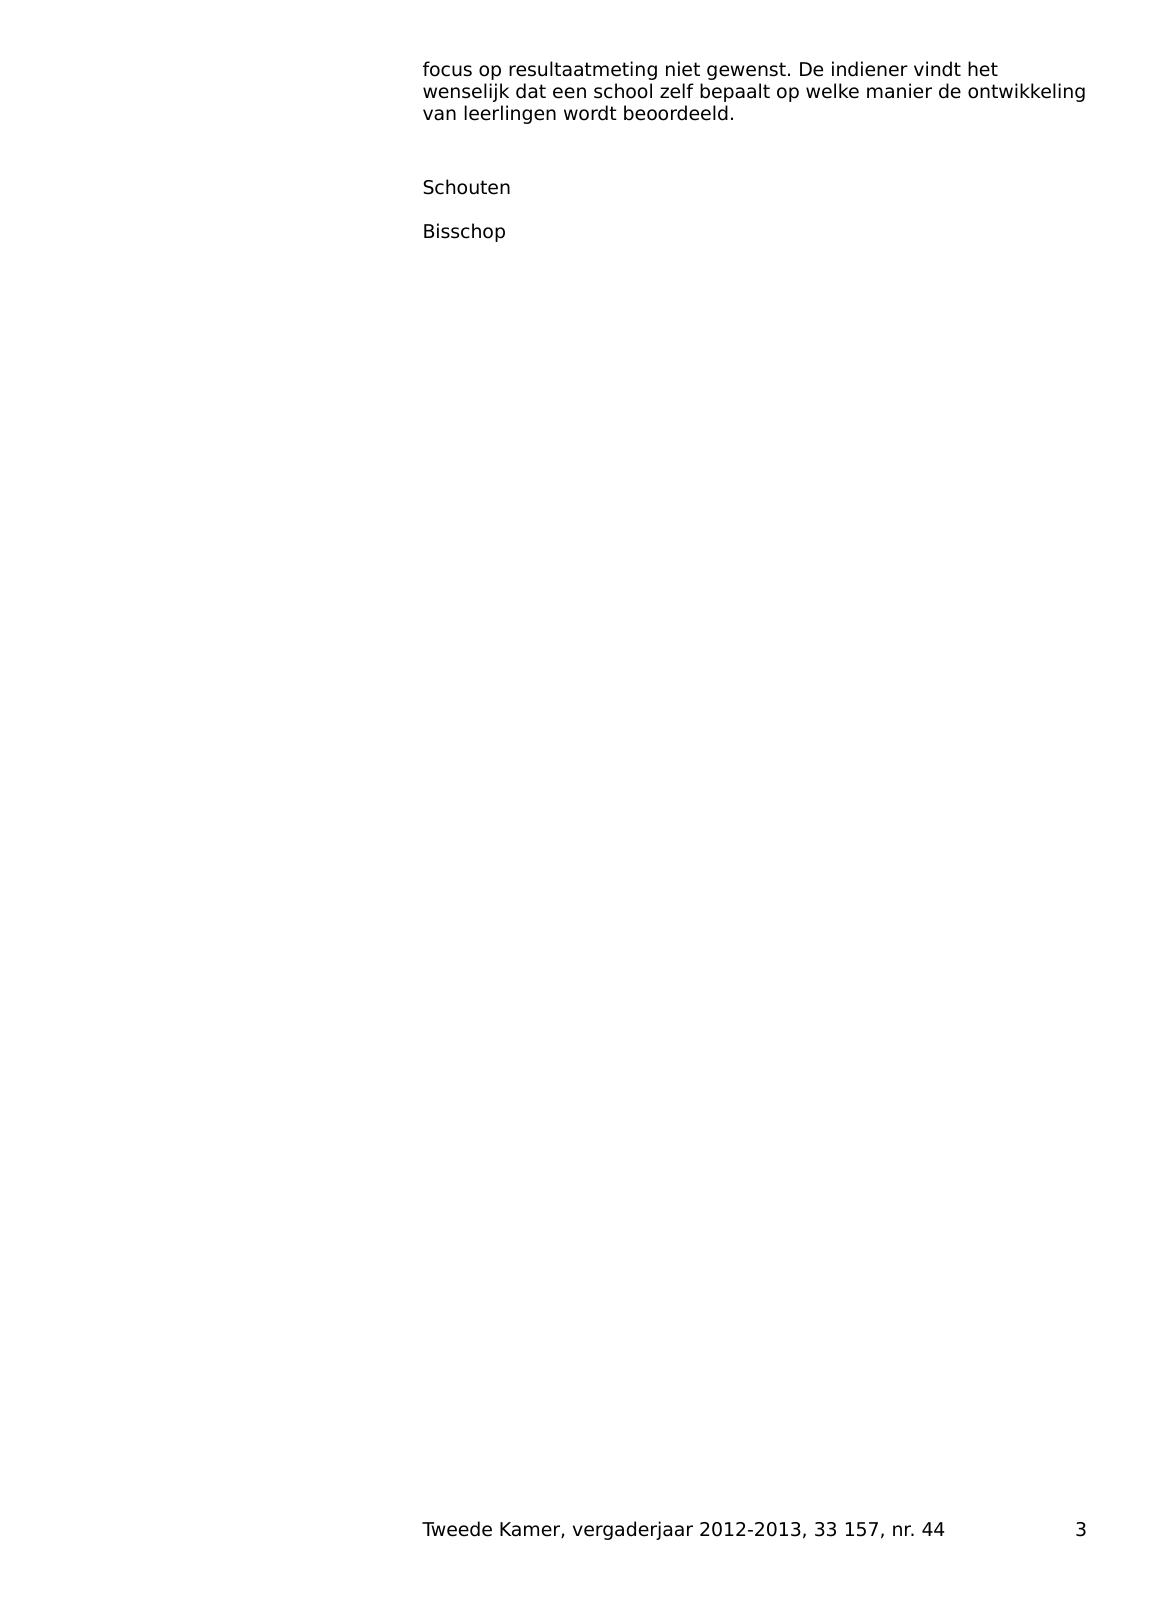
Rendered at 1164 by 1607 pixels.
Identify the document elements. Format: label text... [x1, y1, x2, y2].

text focus op resultaatmeting niet gewenst. De indiener vindt het wenselijk dat een school zelf bepaalt op welke manier de ontwikkeling van leerlingen wordt beoordeeld. [422, 59, 1087, 125]
text Schouten Bisschop [422, 155, 1087, 243]
